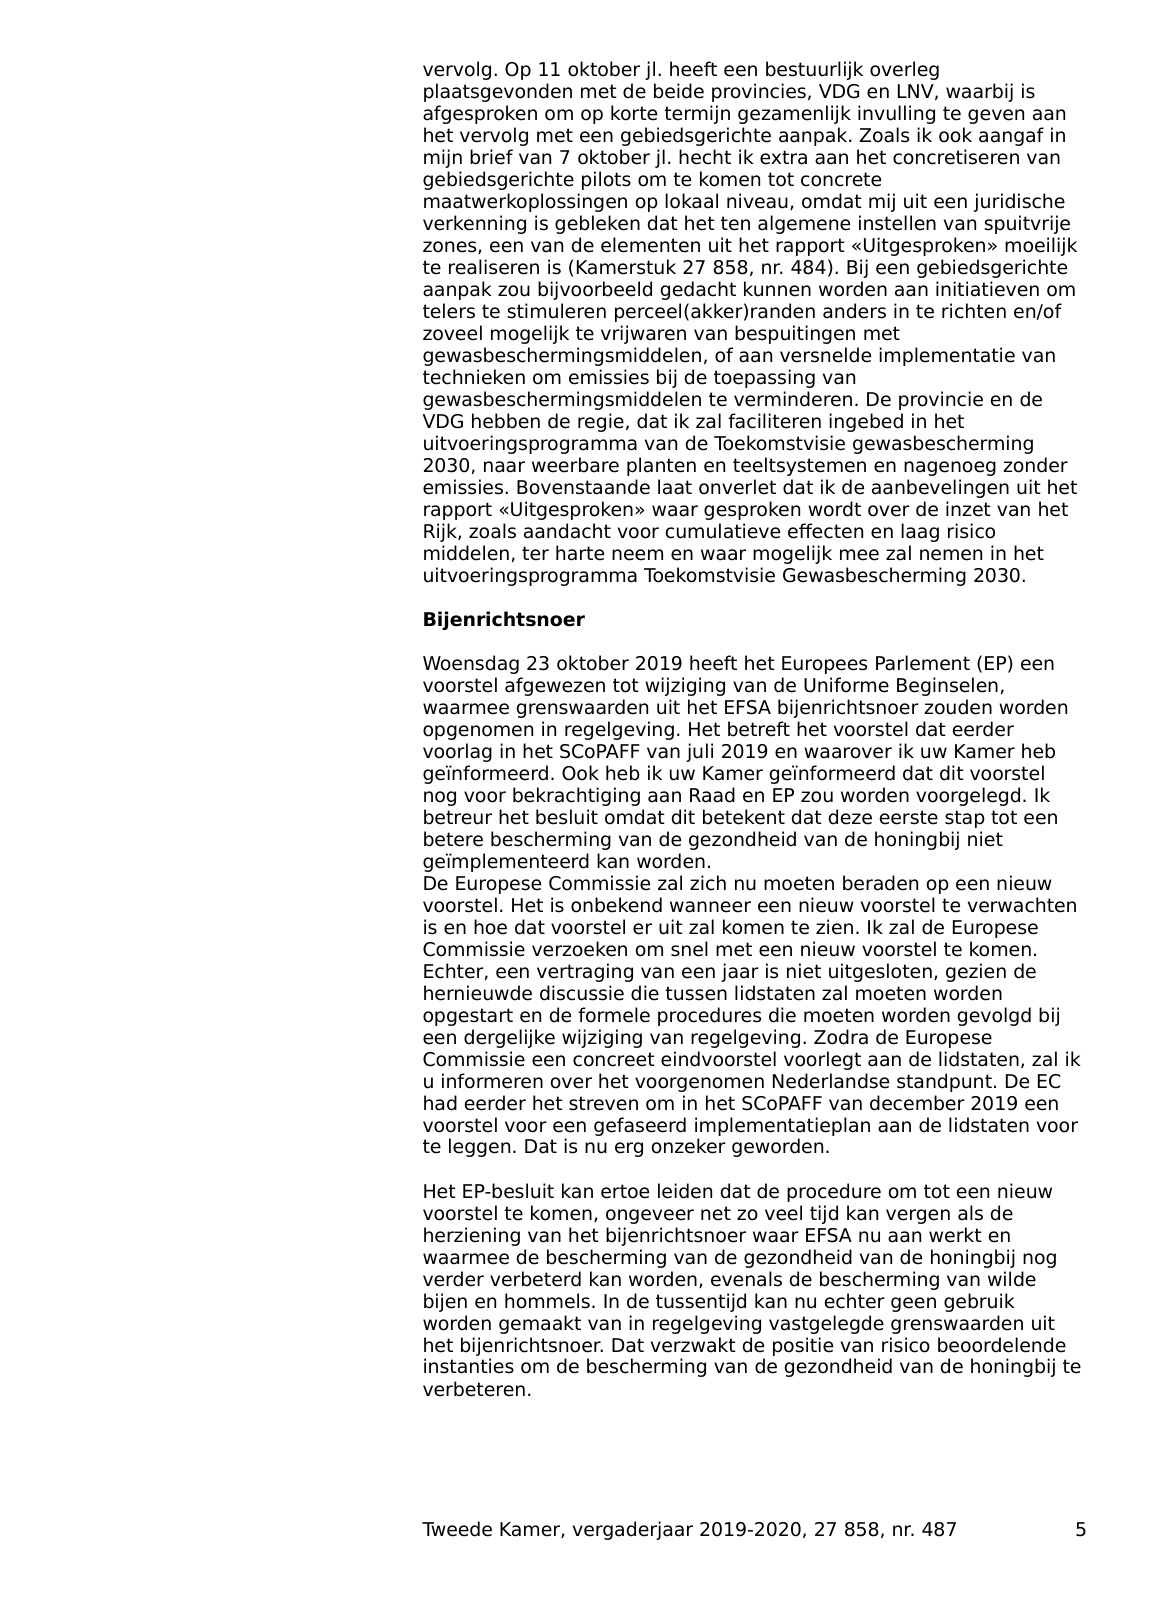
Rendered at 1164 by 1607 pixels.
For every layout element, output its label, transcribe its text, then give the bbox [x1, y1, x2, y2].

text Het EP-besluit kan ertoe leiden dat de procedure om tot een nieuw voorstel te komen, ongeveer net zo veel tijd kan vergen als de herziening van het bijenrichtsnoer waar EFSA nu aan werkt en waarmee de bescherming van de gezondheid van de honingbij nog verder verbeterd kan worden, evenals de bescherming van wilde bijen en hommels. In de tussentijd kan nu echter geen gebruik worden gemaakt van in regelgeving vastgelegde grenswaarden uit het bijenrichtsnoer. Dat verzwakt de positie van risico beoordelende instanties om de bescherming van de gezondheid van de honingbij te verbeteren. [422, 1181, 1087, 1400]
text Woensdag 23 oktober 2019 heeft het Europees Parlement (EP) een voorstel afgewezen tot wijziging van de Uniforme Beginselen, waarmee grenswaarden uit het EFSA bijenrichtsnoer zouden worden opgenomen in regelgeving. Het betreft het voorstel dat eerder voorlag in het SCoPAFF van juli 2019 en waarover ik uw Kamer heb geïnformeerd. Ook heb ik uw Kamer geïnformeerd dat dit voorstel nog voor bekrachtiging aan Raad en EP zou worden voorgelegd. Ik betreur het besluit omdat dit betekent dat deze eerste stap tot een betere bescherming van de gezondheid van de honingbij niet geïmplementeerd kan worden. [422, 653, 1087, 873]
text De Europese Commissie zal zich nu moeten beraden op een nieuw voorstel. Het is onbekend wanneer een nieuw voorstel te verwachten is en hoe dat voorstel er uit zal komen te zien. Ik zal de Europese Commissie verzoeken om snel met een nieuw voorstel te komen. Echter, een vertraging van een jaar is niet uitgesloten, gezien de hernieuwde discussie die tussen lidstaten zal moeten worden opgestart en de formele procedures die moeten worden gevolgd bij een dergelijke wijziging van regelgeving. Zodra de Europese Commissie een concreet eindvoorstel voorlegt aan de lidstaten, zal ik u informeren over het voorgenomen Nederlandse standpunt. De EC had eerder het streven om in het SCoPAFF van december 2019 een voorstel voor een gefaseerd implementatieplan aan de lidstaten voor te leggen. Dat is nu erg onzeker geworden. [422, 873, 1087, 1158]
subtitle Bijenrichtsnoer [422, 609, 1087, 631]
text vervolg. Op 11 oktober jl. heeft een bestuurlijk overleg plaatsgevonden met de beide provincies, VDG en LNV, waarbij is afgesproken om op korte termijn gezamenlijk invulling te geven aan het vervolg met een gebiedsgerichte aanpak. Zoals ik ook aangaf in mijn brief van 7 oktober jl. hecht ik extra aan het concretiseren van gebiedsgerichte pilots om te komen tot concrete maatwerkoplossingen op lokaal niveau, omdat mij uit een juridische verkenning is gebleken dat het ten algemene instellen van spuitvrije zones, een van de elementen uit het rapport «Uitgesproken» moeilijk te realiseren is (Kamerstuk 27 858, nr. 484). Bij een gebiedsgerichte aanpak zou bijvoorbeeld gedacht kunnen worden aan initiatieven om telers te stimuleren perceel(akker)randen anders in te richten en/of zoveel mogelijk te vrijwaren van bespuitingen met gewasbeschermingsmiddelen, of aan versnelde implementatie van technieken om emissies bij de toepassing van gewasbeschermingsmiddelen te verminderen. De provincie en de VDG hebben de regie, dat ik zal faciliteren ingebed in het uitvoeringsprogramma van de Toekomstvisie gewasbescherming 2030, naar weerbare planten en teeltsystemen en nagenoeg zonder emissies. Bovenstaande laat onverlet dat ik de aanbevelingen uit het rapport «Uitgesproken» waar gesproken wordt over de inzet van het Rijk, zoals aandacht voor cumulatieve effecten en laag risico middelen, ter harte neem en waar mogelijk mee zal nemen in het uitvoeringsprogramma Toekomstvisie Gewasbescherming 2030. [422, 59, 1087, 587]
